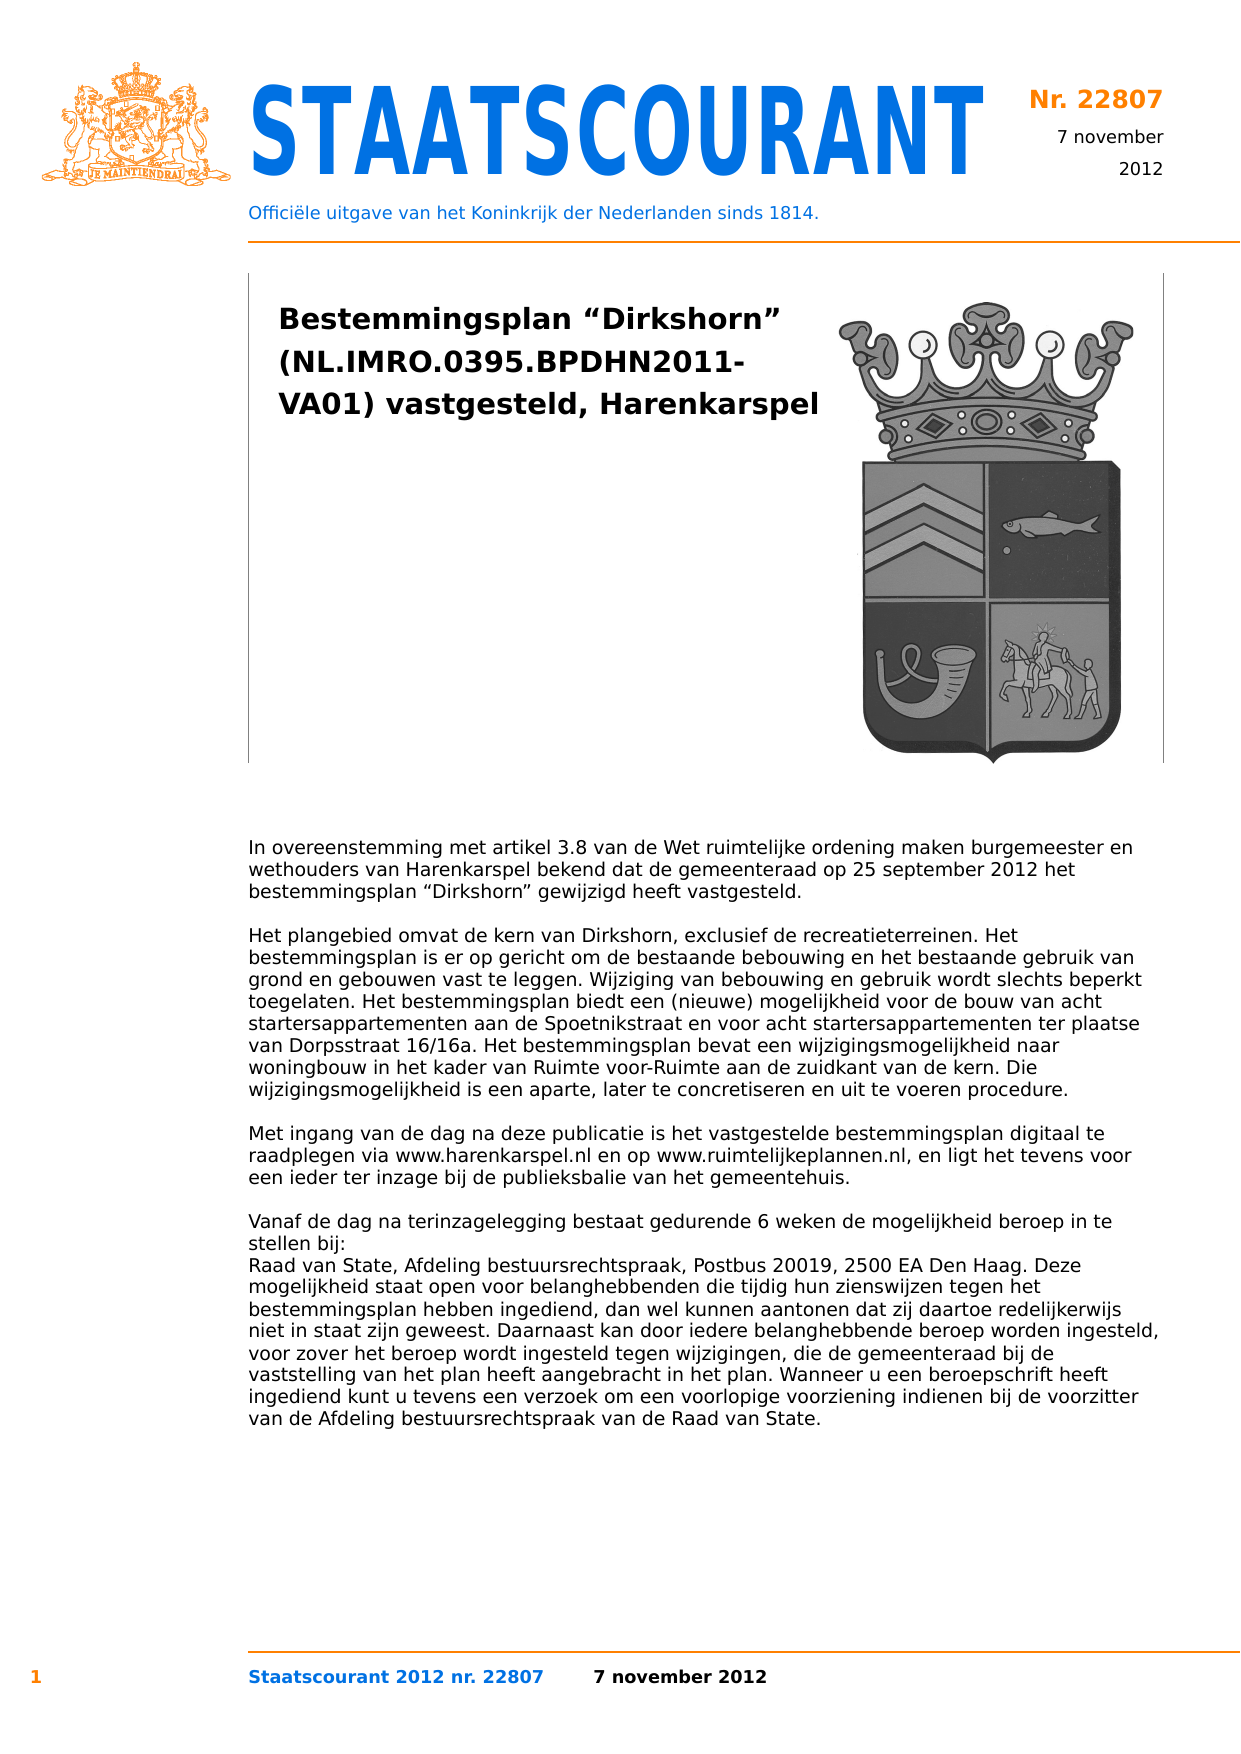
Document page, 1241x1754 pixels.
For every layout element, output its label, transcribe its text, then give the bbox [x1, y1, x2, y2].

subtitle Bestemmingsplan “Dirkshorn” (NL.IMRO.0395.BPDHN2011-VA01) vastgesteld, Harenkarspel [249, 273, 1163, 763]
picture [41, 62, 231, 186]
text Met ingang van de dag na deze publicatie is het vastgestelde bestemmingsplan digitaal te raadplegen via www.harenkarspel.nl en op www.ruimtelijkeplannen.nl, en ligt het tevens voor een ieder ter inzage bij de publieksbalie van het gemeentehuis. [248, 1123, 1163, 1189]
table_cell 7 november [998, 121, 1240, 153]
text Vanaf de dag na terinzagelegging bestaat gedurende 6 weken de mogelijkheid beroep in te stellen bij: [248, 1211, 1163, 1254]
table_header [25, 62, 248, 241]
text Raad van State, Afdeling bestuursrechtspraak, Postbus 20019, 2500 EA Den Haag. Deze mogelijkheid staat open voor belanghebbenden die tijdig hun zienswijzen tegen het bestemmingsplan hebben ingediend, dan wel kunnen aantonen dat zij daartoe redelijkerwijs niet in staat zijn geweest. Daarnaast kan door iedere belanghebbende beroep worden ingesteld, voor zover het beroep wordt ingesteld tegen wijzigingen, die de gemeenteraad bij de vaststelling van het plan heeft aangebracht in het plan. Wanneer u een beroepschrift heeft ingediend kunt u tevens een verzoek om een voorlopige voorziening indienen bij de voorzitter van de Afdeling bestuursrechtspraak van de Raad van State. [248, 1254, 1163, 1430]
table_cell 2012 [998, 153, 1240, 203]
text In overeenstemming met artikel 3.8 van de Wet ruimtelijke ordening maken burgemeester en wethouders van Harenkarspel bekend dat de gemeenteraad op 25 september 2012 het bestemmingsplan “Dirkshorn” gewijzigd heeft vastgesteld. [248, 837, 1163, 903]
table_header Nr. 22807 [998, 62, 1240, 121]
picture [838, 302, 1134, 764]
text Het plangebied omvat de kern van Dirkshorn, exclusief de recreatieterreinen. Het bestemmingsplan is er op gericht om de bestaande bebouwing en het bestaande gebruik van grond en gebouwen vast te leggen. Wijziging van bebouwing en gebruik wordt slechts beperkt toegelaten. Het bestemmingsplan biedt een (nieuwe) mogelijkheid voor de bouw van acht startersappartementen aan de Spoetnikstraat en voor acht startersappartementen ter plaatse van Dorpsstraat 16/16a. Het bestemmingsplan bevat een wijzigingsmogelijkheid naar woningbouw in het kader van Ruimte voor-Ruimte aan de zuidkant van de kern. Die wijzigingsmogelijkheid is een aparte, later te concretiseren en uit te voeren procedure. [248, 925, 1163, 1101]
table_cell Officiële uitgave van het Koninkrijk der Nederlanden sinds 1814. [248, 203, 1240, 241]
table_header STAATSCOURANT [248, 62, 998, 203]
